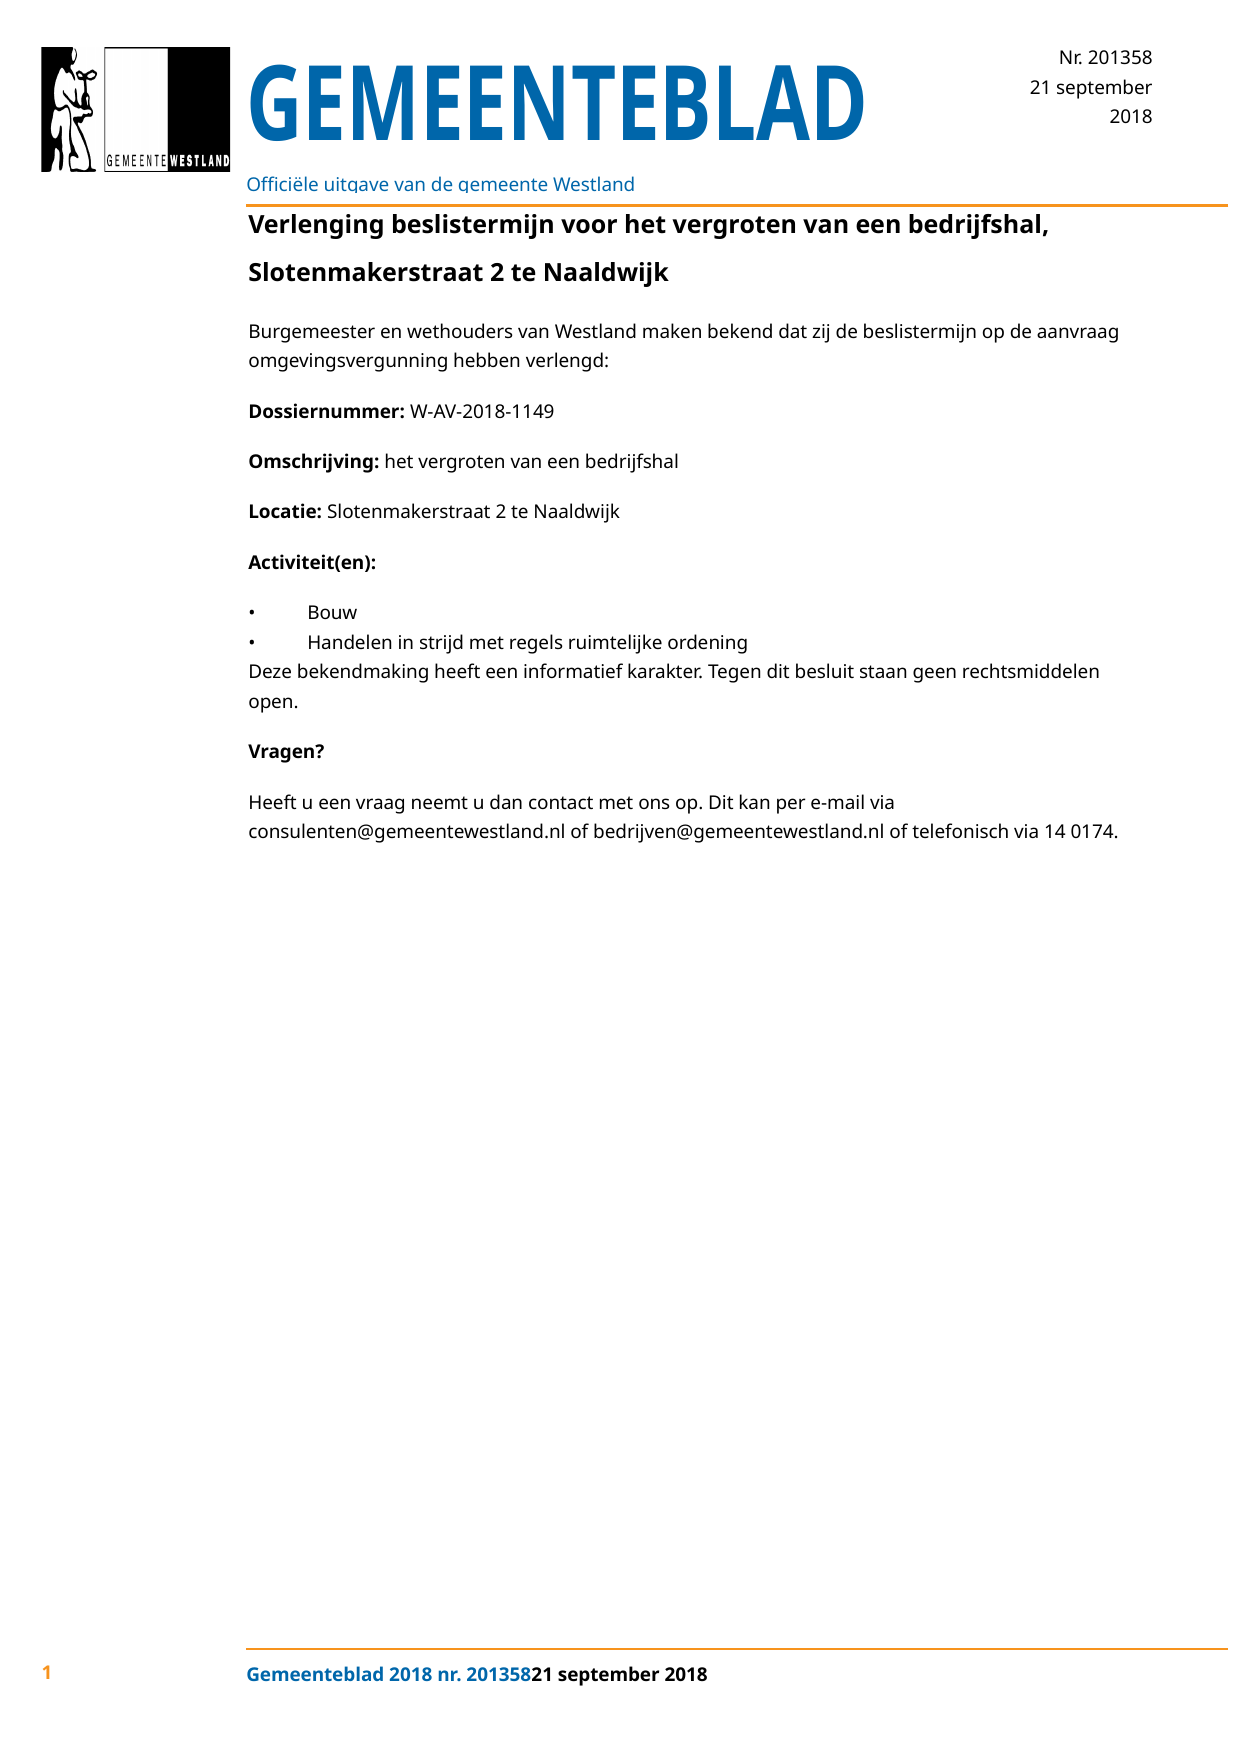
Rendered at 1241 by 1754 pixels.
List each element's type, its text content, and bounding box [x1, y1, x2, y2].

text Omschrijving: het vergroten van een bedrijfshal [248, 448, 1152, 474]
text Verlenging beslistermijn voor het vergroten van een bedrijfshal, Slotenmakerstraat 2 te Naaldwijk [248, 207, 1152, 288]
text Locatie: Slotenmakerstraat 2 te Naaldwijk [248, 499, 1152, 524]
text Vragen? [248, 739, 1152, 764]
text Deze bekendmaking heeft een informatief karakter. Tegen dit besluit staan geen rechtsmiddelen open. [248, 659, 1152, 714]
text Activiteit(en): [248, 549, 1152, 575]
text Dossiernummer: W-AV-2018-1149 [248, 398, 1152, 424]
text Heeft u een vraag neemt u dan contact met ons op. Dit kan per e-mail via consulenten@gemeentewestland.nl of bedrijven@gemeentewestland.nl of telefonisch via 14 0174. [248, 789, 1152, 844]
text Burgemeester en wethouders van Westland maken bekend dat zij de beslistermijn op de aanvraag omgevingsvergunning hebben verlengd: [248, 318, 1152, 373]
picture [41, 47, 231, 172]
list Bouw [248, 599, 1152, 625]
list Handelen in strijd met regels ruimtelijke ordening [248, 629, 1152, 655]
